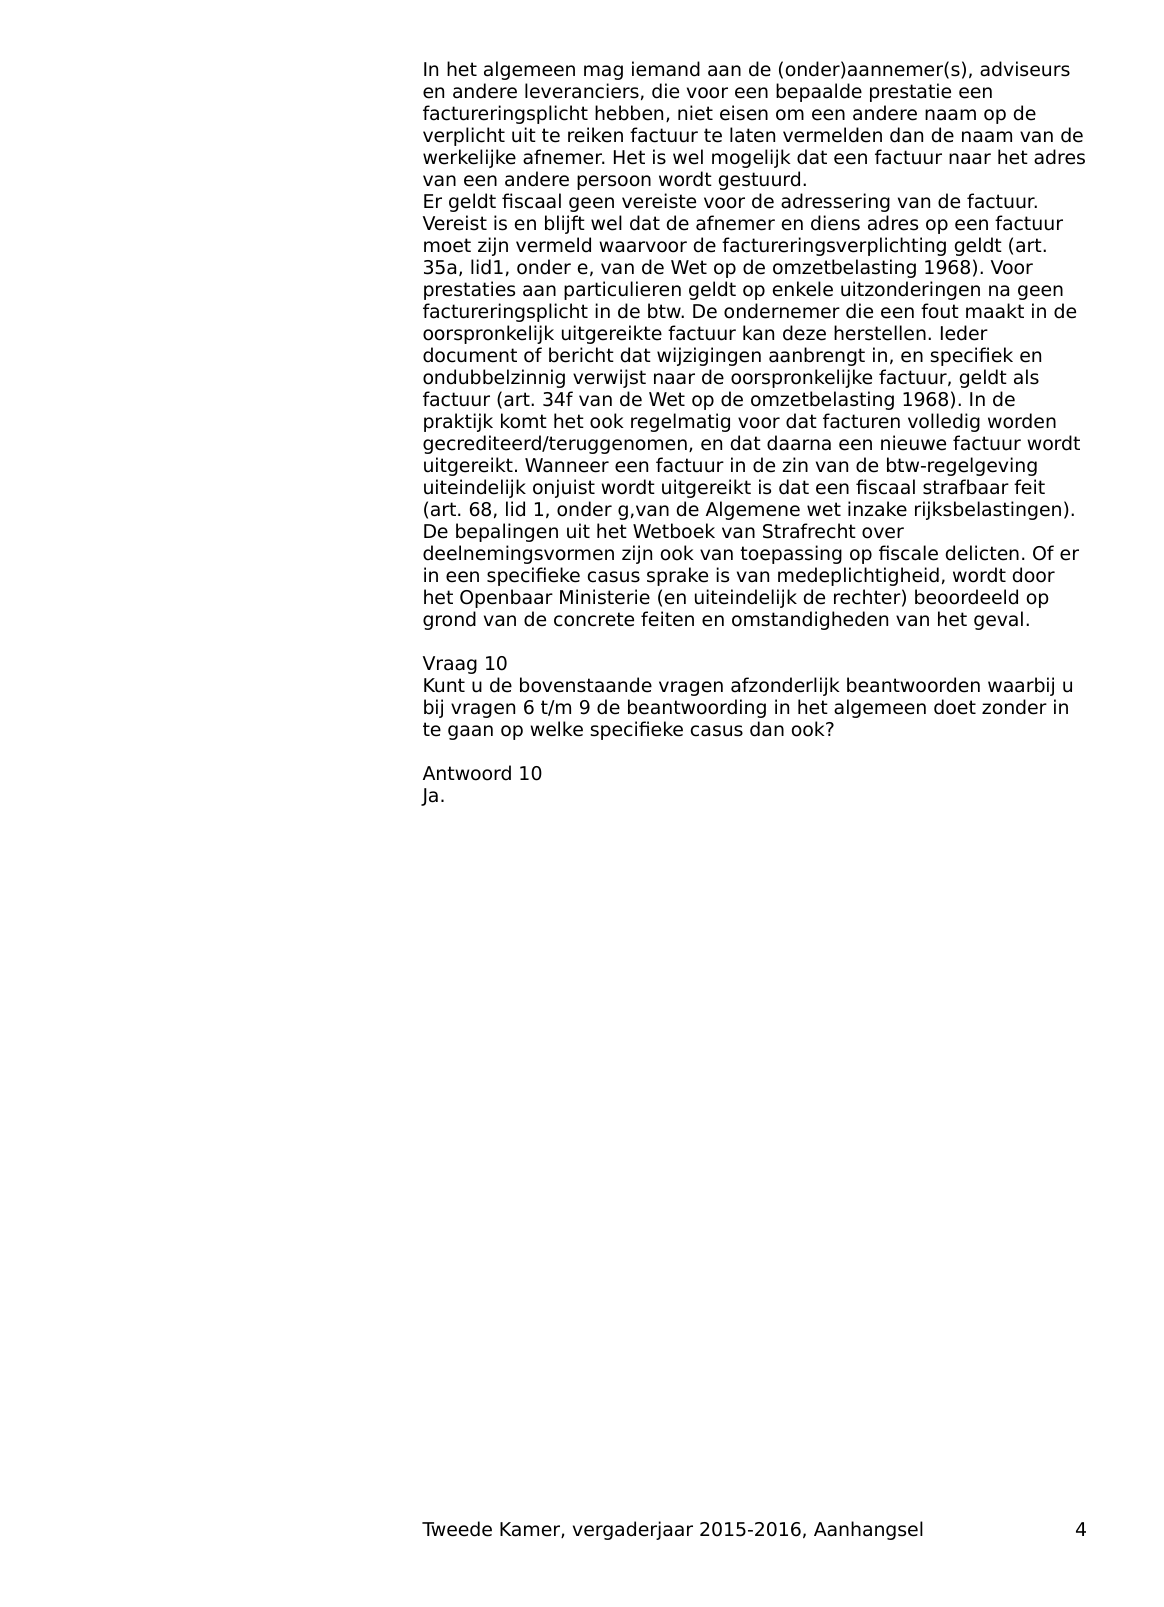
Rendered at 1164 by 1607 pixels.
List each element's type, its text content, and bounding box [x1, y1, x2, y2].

text Antwoord 10 [422, 763, 1087, 785]
text Er geldt fiscaal geen vereiste voor de adressering van de factuur. Vereist is en blijft wel dat de afnemer en diens adres op een factuur moet zijn vermeld waarvoor de factureringsverplichting geldt (art. 35a, lid1, onder e, van de Wet op de omzetbelasting 1968). Voor prestaties aan particulieren geldt op enkele uitzonderingen na geen factureringsplicht in de btw. De ondernemer die een fout maakt in de oorspronkelijk uitgereikte factuur kan deze herstellen. Ieder document of bericht dat wijzigingen aanbrengt in, en specifiek en ondubbelzinnig verwijst naar de oorspronkelijke factuur, geldt als factuur (art. 34f van de Wet op de omzetbelasting 1968). In de praktijk komt het ook regelmatig voor dat facturen volledig worden gecrediteerd/teruggenomen, en dat daarna een nieuwe factuur wordt uitgereikt. Wanneer een factuur in de zin van de btw-regelgeving uiteindelijk onjuist wordt uitgereikt is dat een fiscaal strafbaar feit (art. 68, lid 1, onder g,van de Algemene wet inzake rijksbelastingen). [422, 191, 1087, 521]
text Kunt u de bovenstaande vragen afzonderlijk beantwoorden waarbij u bij vragen 6 t/m 9 de beantwoording in het algemeen doet zonder in te gaan op welke specifieke casus dan ook? [422, 675, 1087, 741]
text De bepalingen uit het Wetboek van Strafrecht over deelnemingsvormen zijn ook van toepassing op fiscale delicten. Of er in een specifieke casus sprake is van medeplichtigheid, wordt door het Openbaar Ministerie (en uiteindelijk de rechter) beoordeeld op grond van de concrete feiten en omstandigheden van het geval. [422, 521, 1087, 631]
text In het algemeen mag iemand aan de (onder)aannemer(s), adviseurs en andere leveranciers, die voor een bepaalde prestatie een factureringsplicht hebben, niet eisen om een andere naam op de verplicht uit te reiken factuur te laten vermelden dan de naam van de werkelijke afnemer. Het is wel mogelijk dat een factuur naar het adres van een andere persoon wordt gestuurd. [422, 59, 1087, 191]
text Ja. [422, 785, 1087, 807]
text Vraag 10 [422, 653, 1087, 675]
